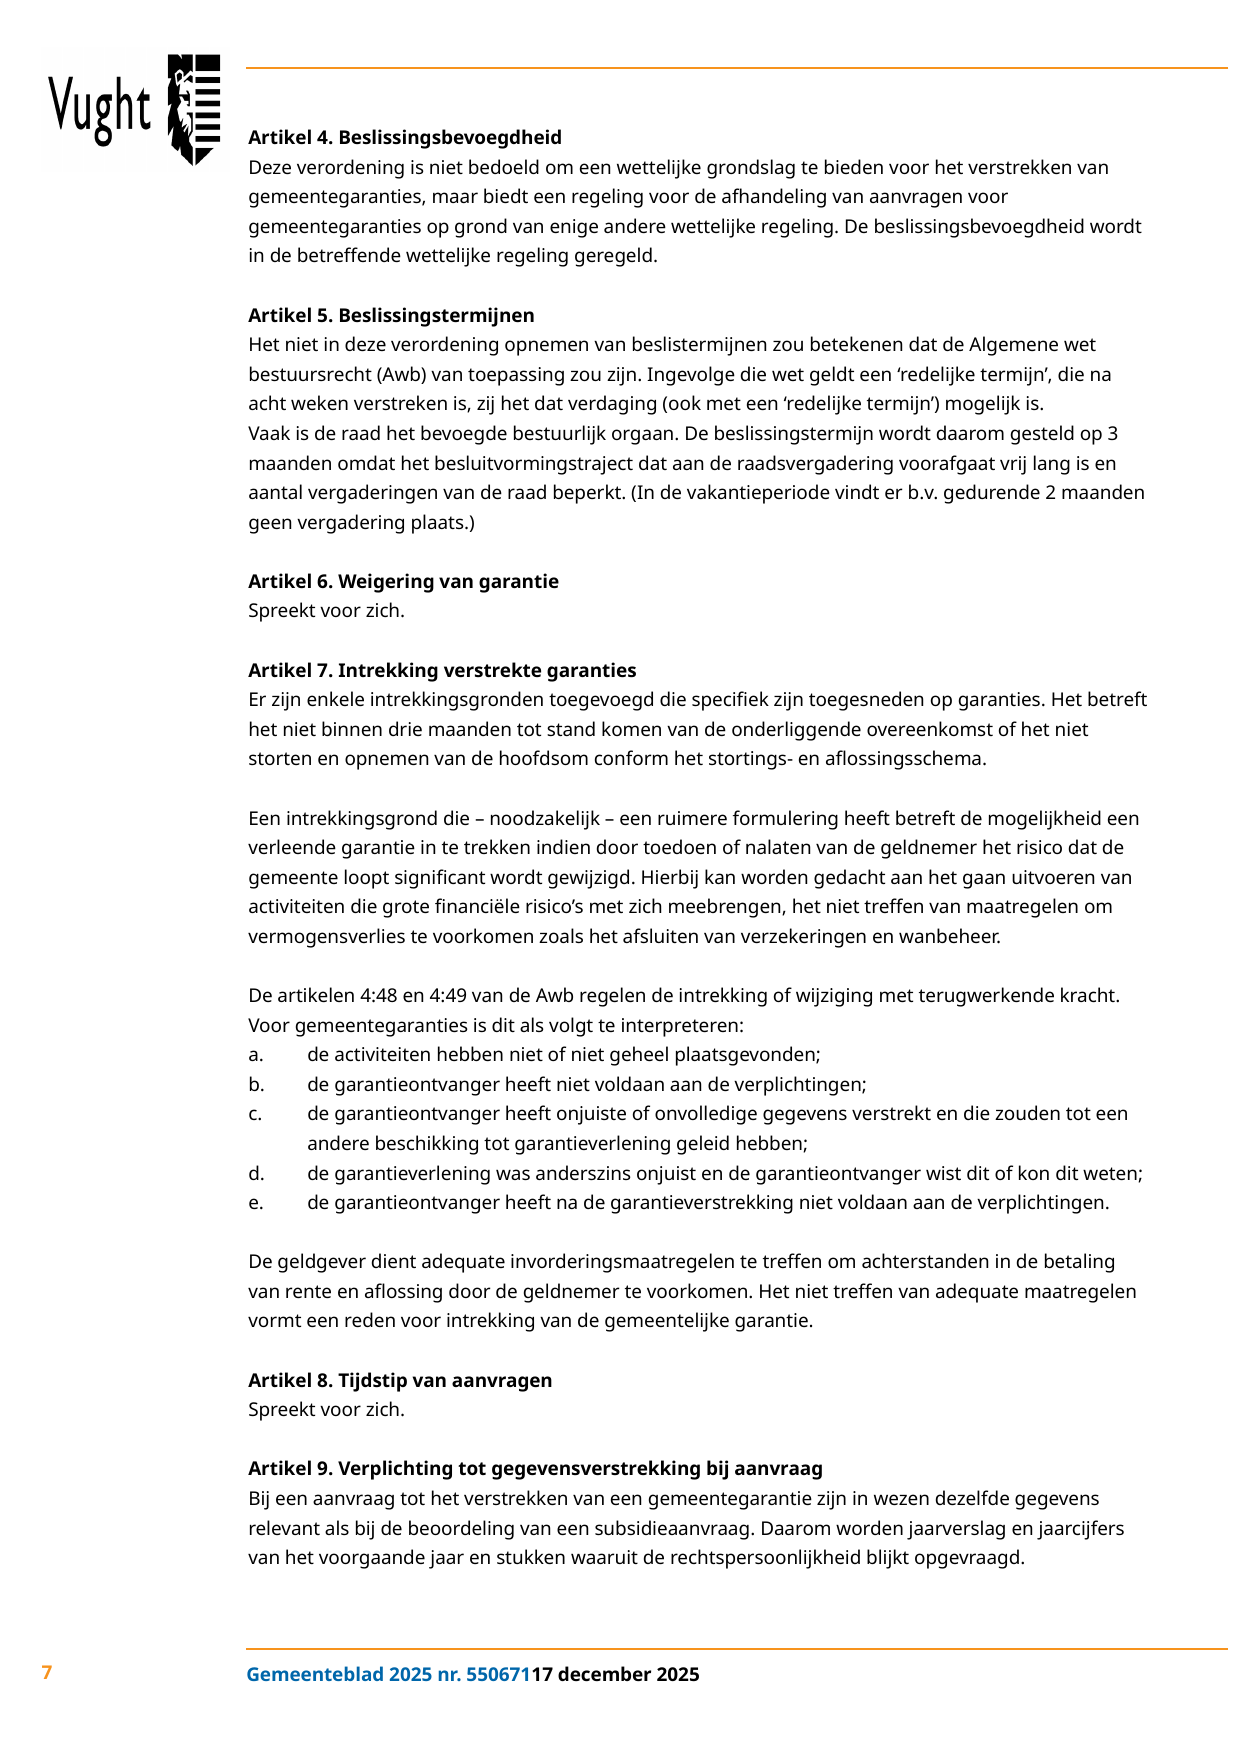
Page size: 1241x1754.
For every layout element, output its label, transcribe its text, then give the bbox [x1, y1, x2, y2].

text Artikel 8. Tijdstip van aanvragen [248, 1367, 1152, 1393]
text Spreekt voor zich. [248, 598, 1152, 623]
text Artikel 7. Intrekking verstrekte garanties [248, 657, 1152, 683]
list de garantieontvanger heeft na de garantieverstrekking niet voldaan aan de verplichtingen. [248, 1189, 1152, 1215]
text Deze verordening is niet bedoeld om een wettelijke grondslag te bieden voor het verstrekken van gemeentegaranties, maar biedt een regeling voor de afhandeling van aanvragen voor gemeentegaranties op grond van enige andere wettelijke regeling. De beslissingsbevoegdheid wordt in de betreffende wettelijke regeling geregeld. [248, 154, 1152, 268]
text Artikel 6. Weigering van garantie [248, 568, 1152, 594]
text Een intrekkingsgrond die – noodzakelijk – een ruimere formulering heeft betreft de mogelijkheid een verleende garantie in te trekken indien door toedoen of nalaten van de geldnemer het risico dat de gemeente loopt significant wordt gewijzigd. Hierbij kan worden gedacht aan het gaan uitvoeren van activiteiten die grote financiële risico’s met zich meebrengen, het niet treffen van maatregelen om vermogensverlies te voorkomen zoals het afsluiten van verzekeringen en wanbeheer. [248, 805, 1152, 949]
text Het niet in deze verordening opnemen van beslistermijnen zou betekenen dat de Algemene wet bestuursrecht (Awb) van toepassing zou zijn. Ingevolge die wet geldt een ‘redelijke termijn’, die na acht weken verstreken is, zij het dat verdaging (ook met een ‘redelijke termijn’) mogelijk is. [248, 331, 1152, 416]
text Artikel 9. Verplichting tot gegevensverstrekking bij aanvraag [248, 1456, 1152, 1481]
list de garantieontvanger heeft niet voldaan aan de verplichtingen; [248, 1071, 1152, 1097]
text Artikel 5. Beslissingstermijnen [248, 302, 1152, 328]
text Bij een aanvraag tot het verstrekken van een gemeentegarantie zijn in wezen dezelfde gegevens relevant als bij de beoordeling van een subsidieaanvraag. Daarom worden jaarverslag en jaarcijfers van het voorgaande jaar en stukken waaruit de rechtspersoonlijkheid blijkt opgevraagd. [248, 1485, 1152, 1570]
text Spreekt voor zich. [248, 1396, 1152, 1422]
list de garantieverlening was anderszins onjuist en de garantieontvanger wist dit of kon dit weten; [248, 1160, 1152, 1186]
text Er zijn enkele intrekkingsgronden toegevoegd die specifiek zijn toegesneden op garanties. Het betreft het niet binnen drie maanden tot stand komen van de onderliggende overeenkomst of het niet storten en opnemen van de hoofdsom conform het stortings- en aflossingsschema. [248, 686, 1152, 771]
text De geldgever dient adequate invorderingsmaatregelen te treffen om achterstanden in de betaling van rente en aflossing door de geldnemer te voorkomen. Het niet treffen van adequate maatregelen vormt een reden voor intrekking van de gemeentelijke garantie. [248, 1248, 1152, 1333]
list de garantieontvanger heeft onjuiste of onvolledige gegevens verstrekt en die zouden tot een andere beschikking tot garantieverlening geleid hebben; [248, 1101, 1152, 1156]
picture [41, 47, 231, 172]
text Artikel 4. Beslissingsbevoegdheid [248, 124, 1152, 150]
text Vaak is de raad het bevoegde bestuurlijk orgaan. De beslissingstermijn wordt daarom gesteld op 3 maanden omdat het besluitvormingstraject dat aan de raadsvergadering voorafgaat vrij lang is en aantal vergaderingen van de raad beperkt. (In de vakantieperiode vindt er b.v. gedurende 2 maanden geen vergadering plaats.) [248, 420, 1152, 535]
text De artikelen 4:48 en 4:49 van de Awb regelen de intrekking of wijziging met terugwerkende kracht. Voor gemeentegaranties is dit als volgt te interpreteren: [248, 982, 1152, 1038]
list de activiteiten hebben niet of niet geheel plaatsgevonden; [248, 1041, 1152, 1067]
